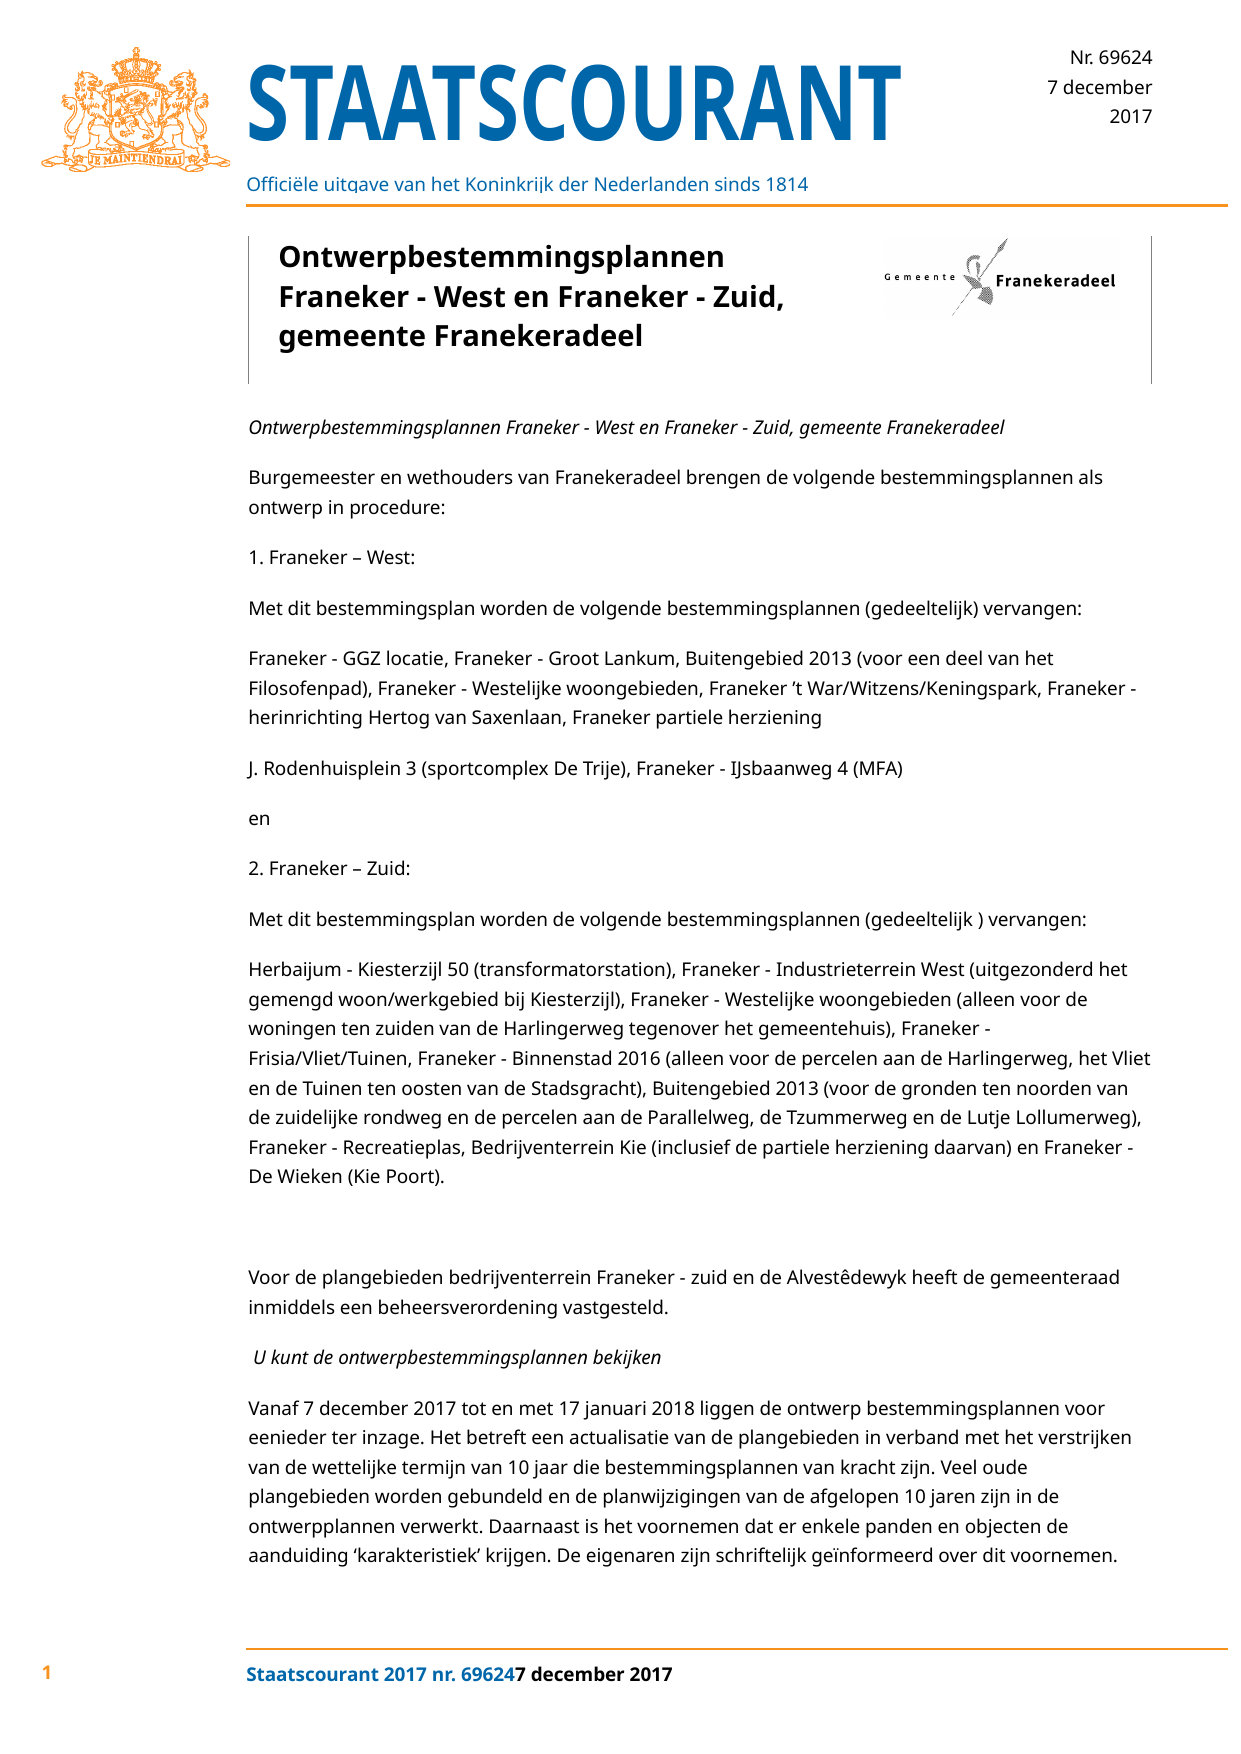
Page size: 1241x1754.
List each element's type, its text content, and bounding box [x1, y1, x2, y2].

text Franeker - GGZ locatie, Franeker - Groot Lankum, Buitengebied 2013 (voor een deel van het Filosofenpad), Franeker - Westelijke woongebieden, Franeker ’t War/Witzens/Keningspark, Franeker - herinrichting Hertog van Saxenlaan, Franeker partiele herziening [248, 645, 1152, 730]
text Ontwerpbestemmingsplannen Franeker - West en Franeker - Zuid, gemeente Franekeradeel [248, 414, 1152, 440]
table_header [850, 236, 1151, 384]
picture [41, 47, 231, 172]
text 2. Franeker – Zuid: [248, 856, 1152, 881]
table_header Ontwerpbestemmingsplannen Franeker - West en Franeker - Zuid, gemeente Franekeradeel [249, 236, 850, 384]
text U kunt de ontwerpbestemmingsplannen bekijken [248, 1344, 1152, 1370]
text Voor de plangebieden bedrijventerrein Franeker - zuid en de Alvestêdewyk heeft de gemeenteraad inmiddels een beheersverordening vastgesteld. [248, 1264, 1152, 1320]
text Herbaijum - Kiesterzijl 50 (transformatorstation), Franeker - Industrieterrein West (uitgezonderd het gemengd woon/werkgebied bij Kiesterzijl), Franeker - Westelijke woongebieden (alleen voor de woningen ten zuiden van de Harlingerweg tegenover het gemeentehuis), Franeker - Frisia/Vliet/Tuinen, Franeker - Binnenstad 2016 (alleen voor de percelen aan de Harlingerweg, het Vliet en de Tuinen ten oosten van de Stadsgracht), Buitengebied 2013 (voor de gronden ten noorden van de zuidelijke rondweg en de percelen aan de Parallelweg, de Tzummerweg en de Lutje Lollumerweg), Franeker - Recreatieplas, Bedrijventerrein Kie (inclusief de partiele herziening daarvan) en Franeker - De Wieken (Kie Poort). [248, 956, 1152, 1189]
picture [882, 236, 1119, 319]
text en [248, 805, 1152, 831]
text Vanaf 7 december 2017 tot en met 17 januari 2018 liggen de ontwerp bestemmingsplannen voor eenieder ter inzage. Het betreft een actualisatie van de plangebieden in verband met het verstrijken van de wettelijke termijn van 10 jaar die bestemmingsplannen van kracht zijn. Veel oude plangebieden worden gebundeld en de planwijzigingen van de afgelopen 10 jaren zijn in de ontwerpplannen verwerkt. Daarnaast is het voornemen dat er enkele panden en objecten de aanduiding ‘karakteristiek’ krijgen. De eigenaren zijn schriftelijk geïnformeerd over dit voornemen. [248, 1395, 1152, 1568]
text 1. Franeker – West: [248, 544, 1152, 570]
text Met dit bestemmingsplan worden de volgende bestemmingsplannen (gedeeltelijk) vervangen: [248, 595, 1152, 621]
text Burgemeester en wethouders van Franekeradeel brengen de volgende bestemmingsplannen als ontwerp in procedure: [248, 464, 1152, 520]
text Met dit bestemmingsplan worden de volgende bestemmingsplannen (gedeeltelijk ) vervangen: [248, 906, 1152, 932]
text J. Rodenhuisplein 3 (sportcomplex De Trije), Franeker - IJsbaanweg 4 (MFA) [248, 755, 1152, 781]
